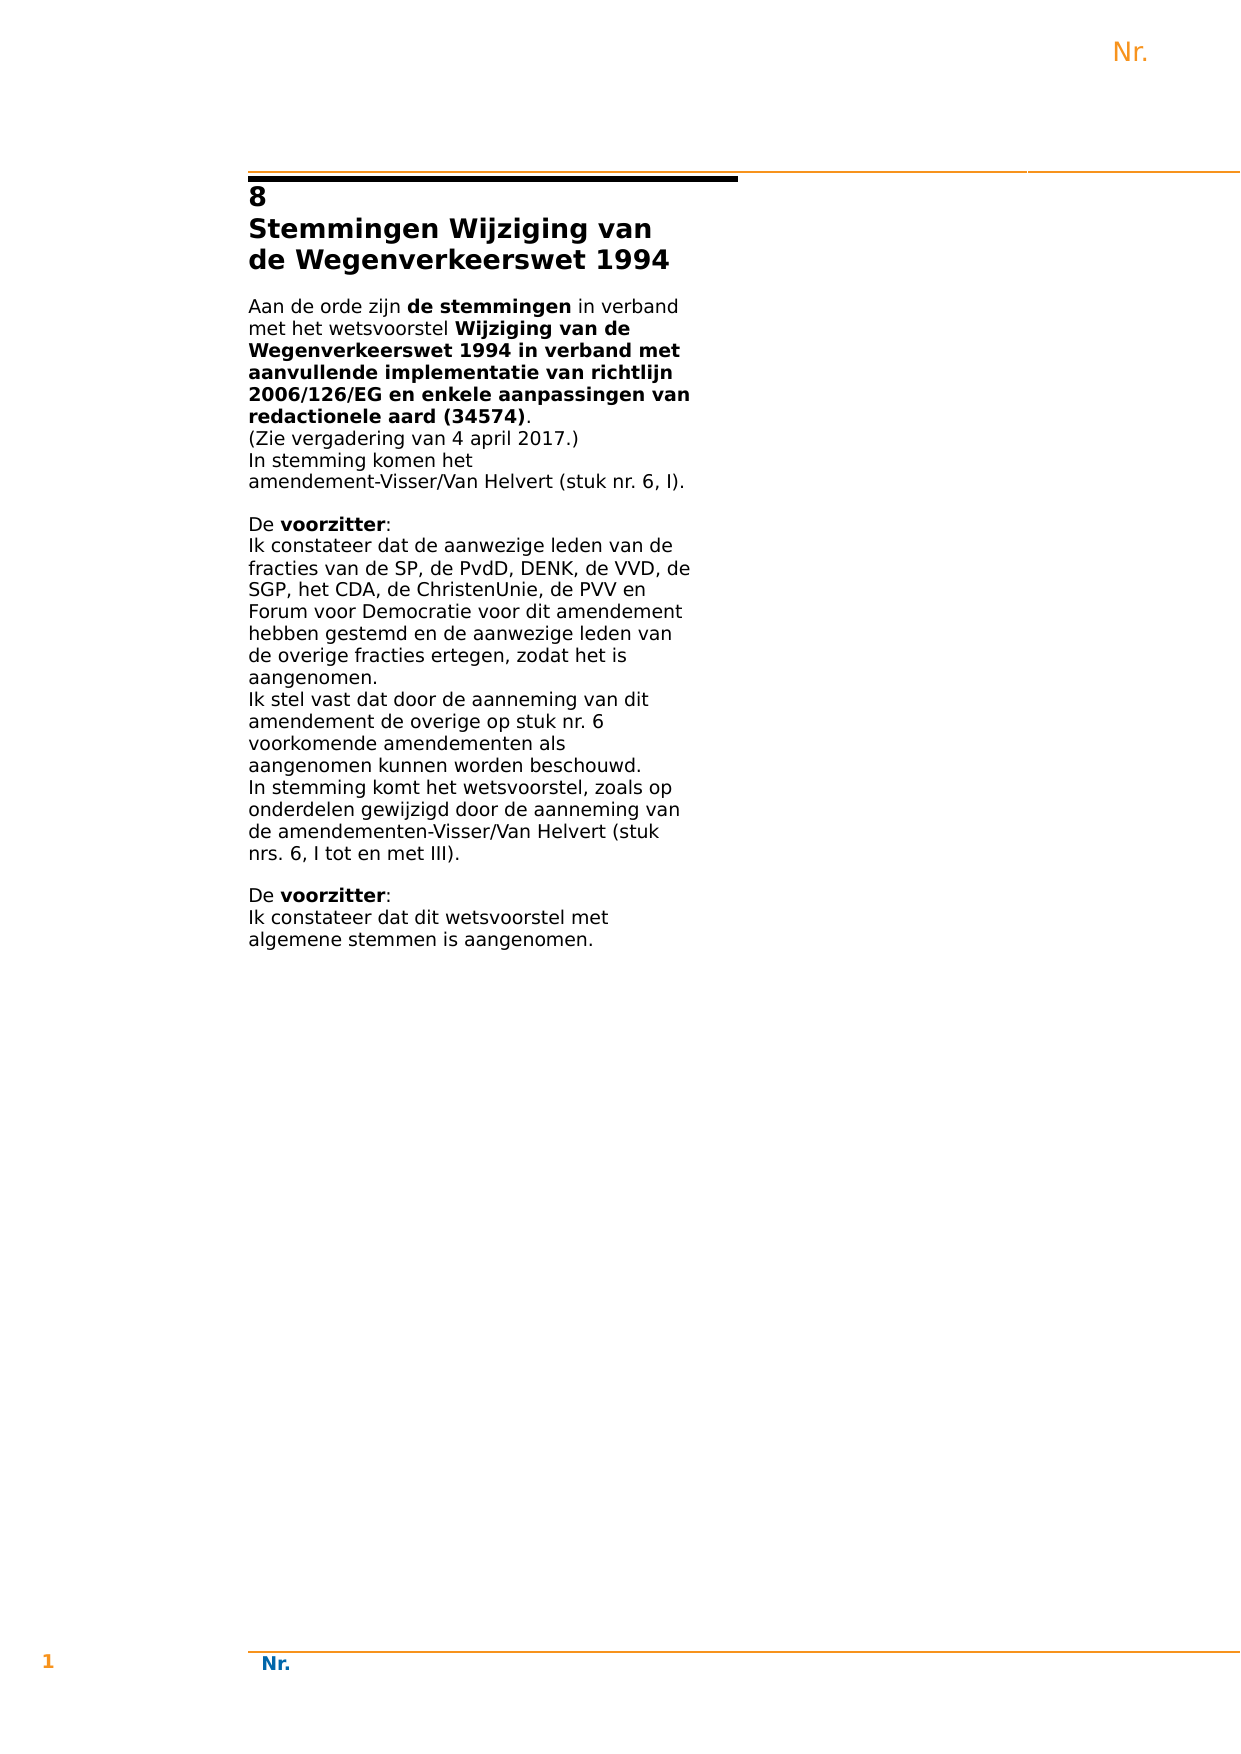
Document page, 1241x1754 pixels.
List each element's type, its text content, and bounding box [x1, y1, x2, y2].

title 8 Stemmingen Wijziging van de Wegenverkeerswet 1994 [248, 182, 691, 276]
text De voorzitter: [248, 885, 691, 907]
text In stemming komt het wetsvoorstel, zoals op onderdelen gewijzigd door de aanneming van de amendementen-Visser/Van Helvert (stuk nrs. 6, I tot en met III). [248, 777, 691, 865]
text De voorzitter: [248, 513, 691, 535]
text Ik constateer dat de aanwezige leden van de fracties van de SP, de PvdD, DENK, de VVD, de SGP, het CDA, de ChristenUnie, de PVV en Forum voor Democratie voor dit amendement hebben gestemd en de aanwezige leden van de overige fracties ertegen, zodat het is aangenomen. [248, 535, 691, 689]
text Aan de orde zijn de stemmingen in verband met het wetsvoorstel Wijziging van de Wegenverkeerswet 1994 in verband met aanvullende implementatie van richtlijn 2006/126/EG en enkele aanpassingen van redactionele aard (34574). [248, 296, 691, 427]
text (Zie vergadering van 4 april 2017.) [248, 427, 691, 449]
text Ik stel vast dat door de aanneming van dit amendement de overige op stuk nr. 6 voorkomende amendementen als aangenomen kunnen worden beschouwd. [248, 689, 691, 777]
text In stemming komen het amendement-Visser/Van Helvert (stuk nr. 6, I). [248, 449, 691, 493]
text Ik constateer dat dit wetsvoorstel met algemene stemmen is aangenomen. [248, 907, 691, 951]
